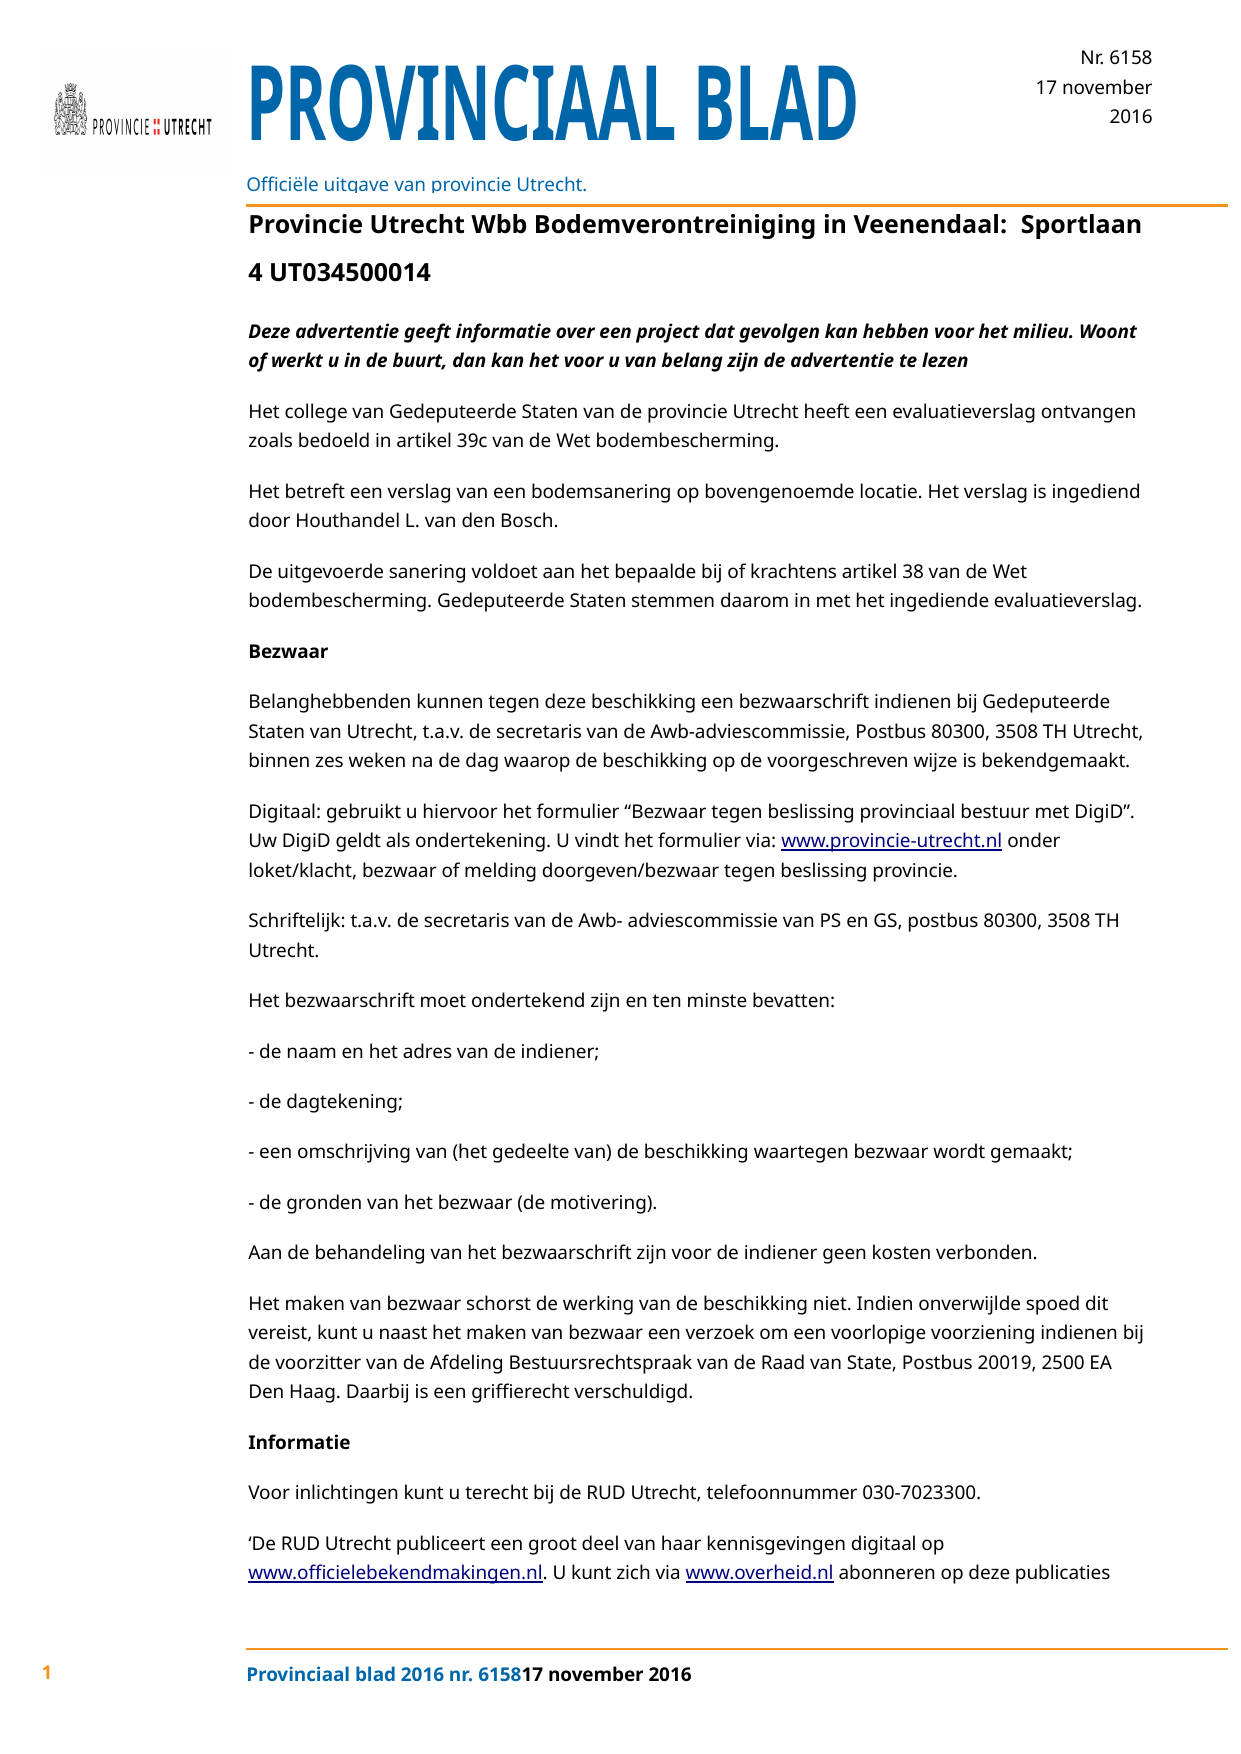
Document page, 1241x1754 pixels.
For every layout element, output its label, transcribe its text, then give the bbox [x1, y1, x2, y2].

text Het bezwaarschrift moet ondertekend zijn en ten minste bevatten: [248, 987, 1152, 1013]
text Voor inlichtingen kunt u terecht bij de RUD Utrecht, telefoonnummer 030-7023300. [248, 1479, 1152, 1505]
text Het maken van bezwaar schorst de werking van de beschikking niet. Indien onverwijlde spoed dit vereist, kunt u naast het maken van bezwaar een verzoek om een voorlopige voorziening indienen bij de voorzitter van de Afdeling Bestuursrechtspraak van de Raad van State, Postbus 20019, 2500 EA Den Haag. Daarbij is een griffierecht verschuldigd. [248, 1290, 1152, 1404]
text Deze advertentie geeft informatie over een project dat gevolgen kan hebben voor het milieu. Woont of werkt u in de buurt, dan kan het voor u van belang zijn de advertentie te lezen [248, 318, 1152, 373]
text Informatie [248, 1429, 1152, 1455]
text Digitaal: gebruikt u hiervoor het formulier “Bezwaar tegen beslissing provinciaal bestuur met DigiD”. Uw DigiD geldt als ondertekening. U vindt het formulier via: www.provincie-utrecht.nl onder loket/klacht, bezwaar of melding doorgeven/bezwaar tegen beslissing provincie. [248, 798, 1152, 883]
picture [41, 47, 231, 172]
text Provincie Utrecht Wbb Bodemverontreiniging in Veenendaal: Sportlaan 4 UT034500014 [248, 207, 1152, 288]
text - een omschrijving van (het gedeelte van) de beschikking waartegen bezwaar wordt gemaakt; [248, 1139, 1152, 1164]
text De uitgevoerde sanering voldoet aan het bepaalde bij of krachtens artikel 38 van de Wet bodembescherming. Gedeputeerde Staten stemmen daarom in met het ingediende evaluatieverslag. [248, 558, 1152, 613]
text Aan de behandeling van het bezwaarschrift zijn voor de indiener geen kosten verbonden. [248, 1239, 1152, 1265]
text - de dagtekening; [248, 1088, 1152, 1114]
text Het betreft een verslag van een bodemsanering op bovengenoemde locatie. Het verslag is ingediend door Houthandel L. van den Bosch. [248, 478, 1152, 533]
text Bezwaar [248, 638, 1152, 664]
text - de naam en het adres van de indiener; [248, 1038, 1152, 1064]
text Belanghebbenden kunnen tegen deze beschikking een bezwaarschrift indienen bij Gedeputeerde Staten van Utrecht, t.a.v. de secretaris van de Awb-adviescommissie, Postbus 80300, 3508 TH Utrecht, binnen zes weken na de dag waarop de beschikking op de voorgeschreven wijze is bekendgemaakt. [248, 688, 1152, 773]
text ‘De RUD Utrecht publiceert een groot deel van haar kennisgevingen digitaal op www.officielebekendmakingen.nl. U kunt zich via www.overheid.nl abonneren op deze publicaties [248, 1530, 1152, 1585]
text - de gronden van het bezwaar (de motivering). [248, 1189, 1152, 1215]
text Het college van Gedeputeerde Staten van de provincie Utrecht heeft een evaluatieverslag ontvangen zoals bedoeld in artikel 39c van de Wet bodembescherming. [248, 398, 1152, 453]
text Schriftelijk: t.a.v. de secretaris van de Awb- adviescommissie van PS en GS, postbus 80300, 3508 TH Utrecht. [248, 907, 1152, 963]
